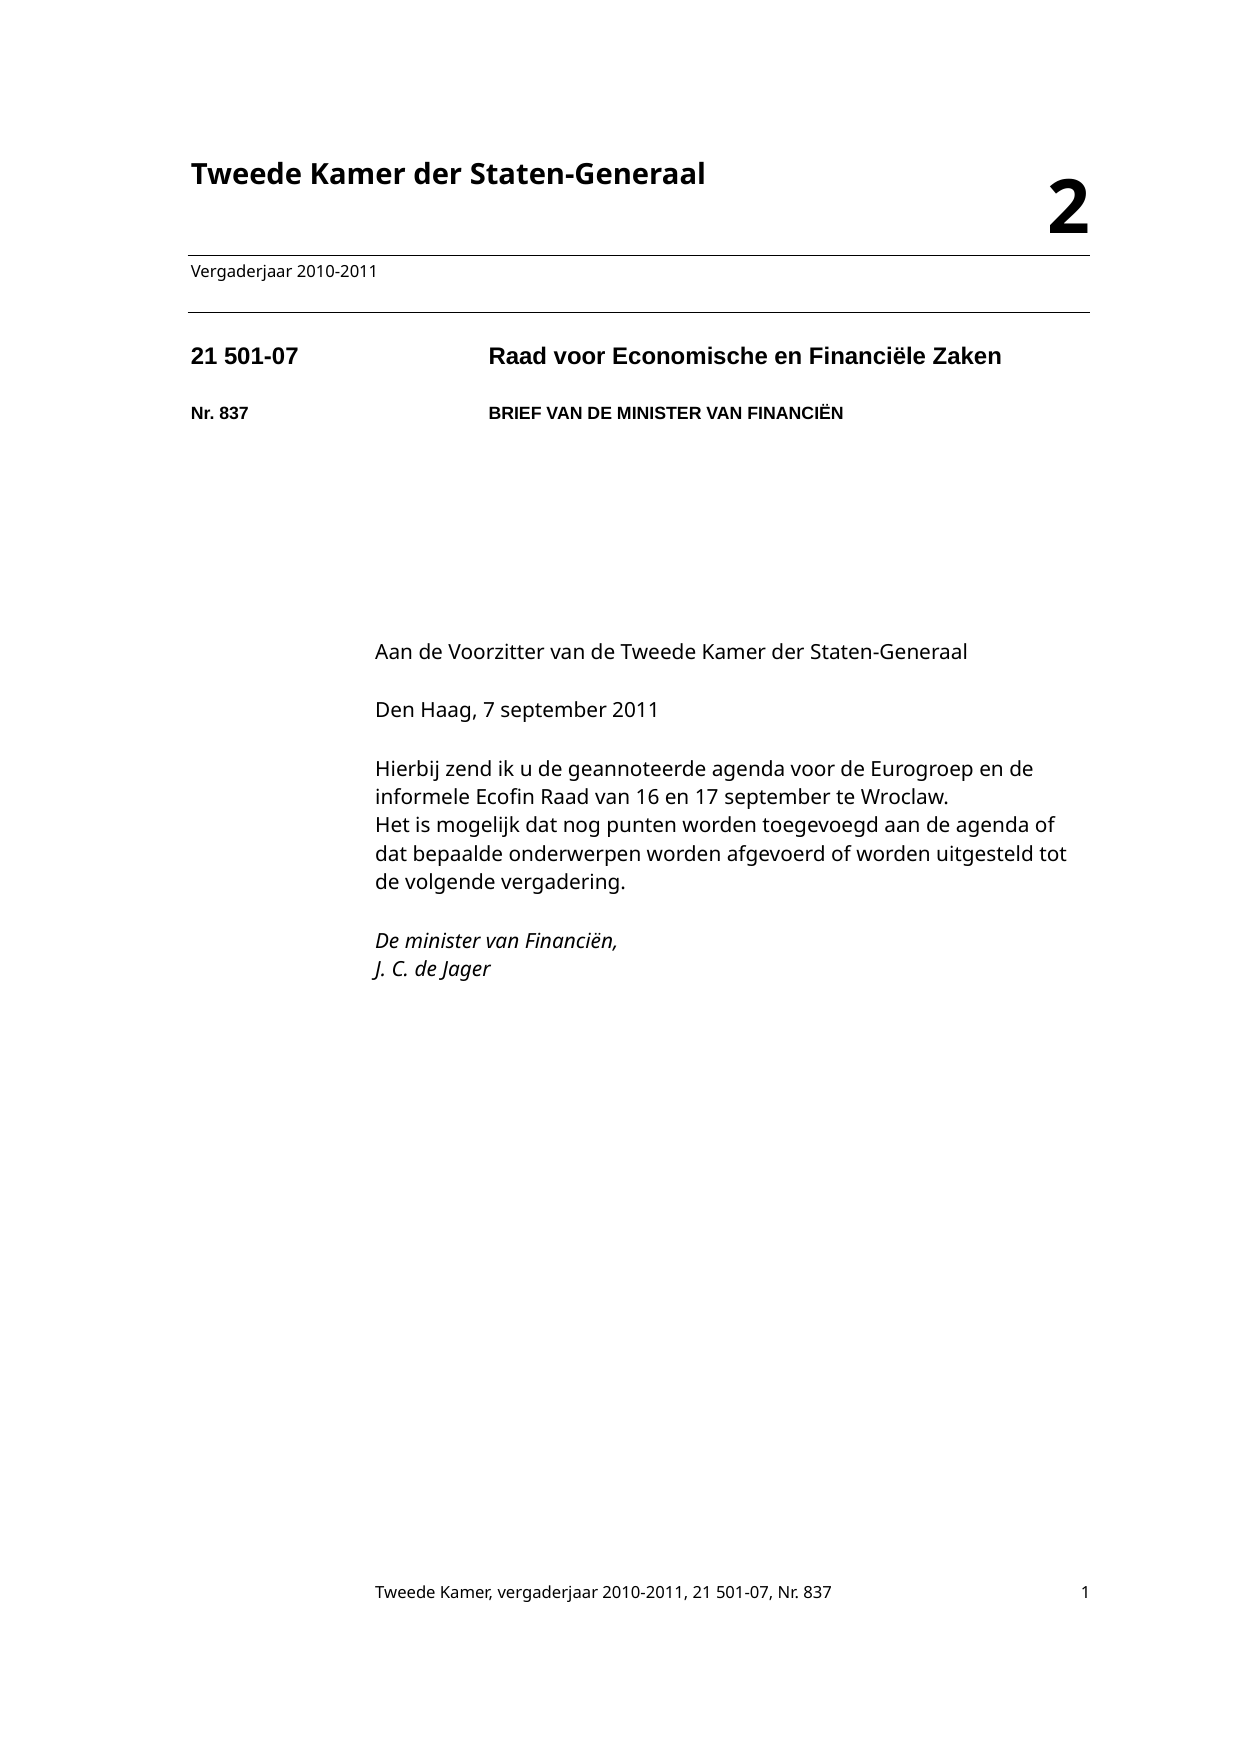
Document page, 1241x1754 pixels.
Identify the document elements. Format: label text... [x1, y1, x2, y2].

table_cell 21 501-07 [188, 339, 485, 399]
text J. C. de Jager [375, 954, 1090, 983]
table_cell Raad voor Economische en Financiële Zaken [485, 339, 1090, 399]
table_header 2 [910, 150, 1090, 255]
text Aan de Voorzitter van de Tweede Kamer der Staten-Generaal [375, 637, 1090, 665]
text De minister van Financiën, [375, 926, 1090, 954]
table_cell Nr. 837 [188, 399, 485, 518]
table_cell [485, 256, 1090, 312]
text Het is mogelijk dat nog punten worden toegevoegd aan de agenda of dat bepaalde onderwerpen worden afgevoerd of worden uitgesteld tot de volgende vergadering. [375, 811, 1090, 896]
table_cell BRIEF VAN DE MINISTER VAN FINANCIËN [485, 399, 1090, 518]
table_header Tweede Kamer der Staten-Generaal [188, 150, 909, 255]
table_cell [188, 313, 485, 339]
table_cell [485, 313, 1090, 339]
text Den Haag, 7 september 2011 [375, 695, 1090, 724]
text Hierbij zend ik u de geannoteerde agenda voor de Eurogroep en de informele Ecofin Raad van 16 en 17 september te Wroclaw. [375, 754, 1090, 811]
table_cell Vergaderjaar 2010-2011 [188, 256, 485, 312]
